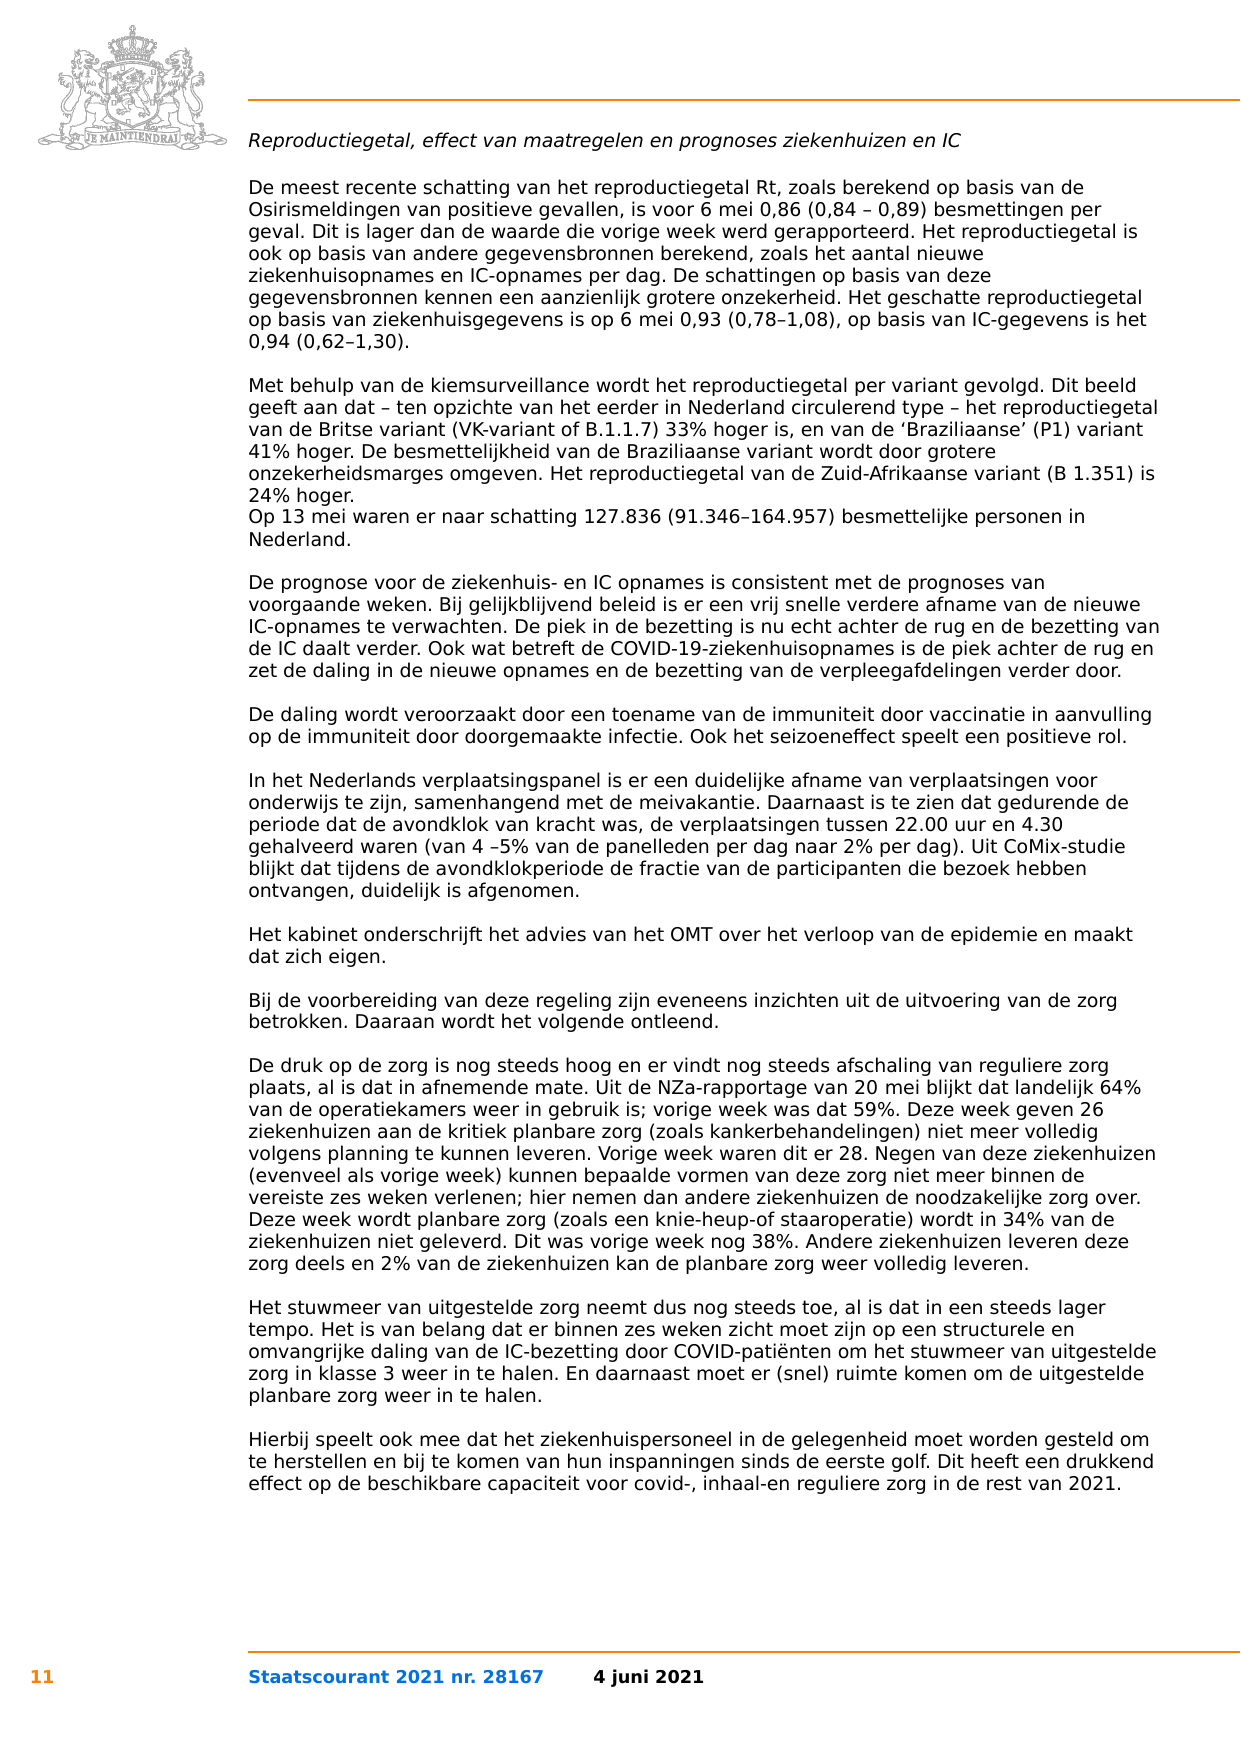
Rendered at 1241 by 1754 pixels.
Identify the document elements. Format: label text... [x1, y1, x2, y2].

text Het kabinet onderschrijft het advies van het OMT over het verloop van de epidemie en maakt dat zich eigen. [248, 924, 1163, 968]
picture [38, 25, 227, 150]
text De prognose voor de ziekenhuis- en IC opnames is consistent met de prognoses van voorgaande weken. Bij gelijkblijvend beleid is er een vrij snelle verdere afname van de nieuwe IC-opnames te verwachten. De piek in de bezetting is nu echt achter de rug en de bezetting van de IC daalt verder. Ook wat betreft de COVID-19-ziekenhuisopnames is de piek achter de rug en zet de daling in de nieuwe opnames en de bezetting van de verpleegafdelingen verder door. [248, 572, 1163, 682]
text Het stuwmeer van uitgestelde zorg neemt dus nog steeds toe, al is dat in een steeds lager tempo. Het is van belang dat er binnen zes weken zicht moet zijn op een structurele en omvangrijke daling van de IC-bezetting door COVID-patiënten om het stuwmeer van uitgestelde zorg in klasse 3 weer in te halen. En daarnaast moet er (snel) ruimte komen om de uitgestelde planbare zorg weer in te halen. [248, 1297, 1163, 1407]
text De druk op de zorg is nog steeds hoog en er vindt nog steeds afschaling van reguliere zorg plaats, al is dat in afnemende mate. Uit de NZa-rapportage van 20 mei blijkt dat landelijk 64% van de operatiekamers weer in gebruik is; vorige week was dat 59%. Deze week geven 26 ziekenhuizen aan de kritiek planbare zorg (zoals kankerbehandelingen) niet meer volledig volgens planning te kunnen leveren. Vorige week waren dit er 28. Negen van deze ziekenhuizen (evenveel als vorige week) kunnen bepaalde vormen van deze zorg niet meer binnen de vereiste zes weken verlenen; hier nemen dan andere ziekenhuizen de noodzakelijke zorg over. Deze week wordt planbare zorg (zoals een knie-heup-of staaroperatie) wordt in 34% van de ziekenhuizen niet geleverd. Dit was vorige week nog 38%. Andere ziekenhuizen leveren deze zorg deels en 2% van de ziekenhuizen kan de planbare zorg weer volledig leveren. [248, 1055, 1163, 1275]
text Op 13 mei waren er naar schatting 127.836 (91.346–164.957) besmettelijke personen in Nederland. [248, 506, 1163, 550]
text Met behulp van de kiemsurveillance wordt het reproductiegetal per variant gevolgd. Dit beeld geeft aan dat – ten opzichte van het eerder in Nederland circulerend type – het reproductiegetal van de Britse variant (VK-variant of B.1.1.7) 33% hoger is, en van de ‘Braziliaanse’ (P1) variant 41% hoger. De besmettelijkheid van de Braziliaanse variant wordt door grotere onzekerheidsmarges omgeven. Het reproductiegetal van de Zuid-Afrikaanse variant (B 1.351) is 24% hoger. [248, 374, 1163, 506]
subtitle Reproductiegetal, effect van maatregelen en prognoses ziekenhuizen en IC [248, 130, 1163, 152]
text In het Nederlands verplaatsingspanel is er een duidelijke afname van verplaatsingen voor onderwijs te zijn, samenhangend met de meivakantie. Daarnaast is te zien dat gedurende de periode dat de avondklok van kracht was, de verplaatsingen tussen 22.00 uur en 4.30 gehalveerd waren (van 4 –5% van de panelleden per dag naar 2% per dag). Uit CoMix-studie blijkt dat tijdens de avondklokperiode de fractie van de participanten die bezoek hebben ontvangen, duidelijk is afgenomen. [248, 770, 1163, 902]
text Bij de voorbereiding van deze regeling zijn eveneens inzichten uit de uitvoering van de zorg betrokken. Daaraan wordt het volgende ontleend. [248, 989, 1163, 1033]
text De daling wordt veroorzaakt door een toename van de immuniteit door vaccinatie in aanvulling op de immuniteit door doorgemaakte infectie. Ook het seizoeneffect speelt een positieve rol. [248, 704, 1163, 748]
text Hierbij speelt ook mee dat het ziekenhuispersoneel in de gelegenheid moet worden gesteld om te herstellen en bij te komen van hun inspanningen sinds de eerste golf. Dit heeft een drukkend effect op de beschikbare capaciteit voor covid-, inhaal-en reguliere zorg in de rest van 2021. [248, 1429, 1163, 1495]
text De meest recente schatting van het reproductiegetal Rt, zoals berekend op basis van de Osirismeldingen van positieve gevallen, is voor 6 mei 0,86 (0,84 – 0,89) besmettingen per geval. Dit is lager dan de waarde die vorige week werd gerapporteerd. Het reproductiegetal is ook op basis van andere gegevensbronnen berekend, zoals het aantal nieuwe ziekenhuisopnames en IC-opnames per dag. De schattingen op basis van deze gegevensbronnen kennen een aanzienlijk grotere onzekerheid. Het geschatte reproductiegetal op basis van ziekenhuisgegevens is op 6 mei 0,93 (0,78–1,08), op basis van IC-gegevens is het 0,94 (0,62–1,30). [248, 177, 1163, 353]
